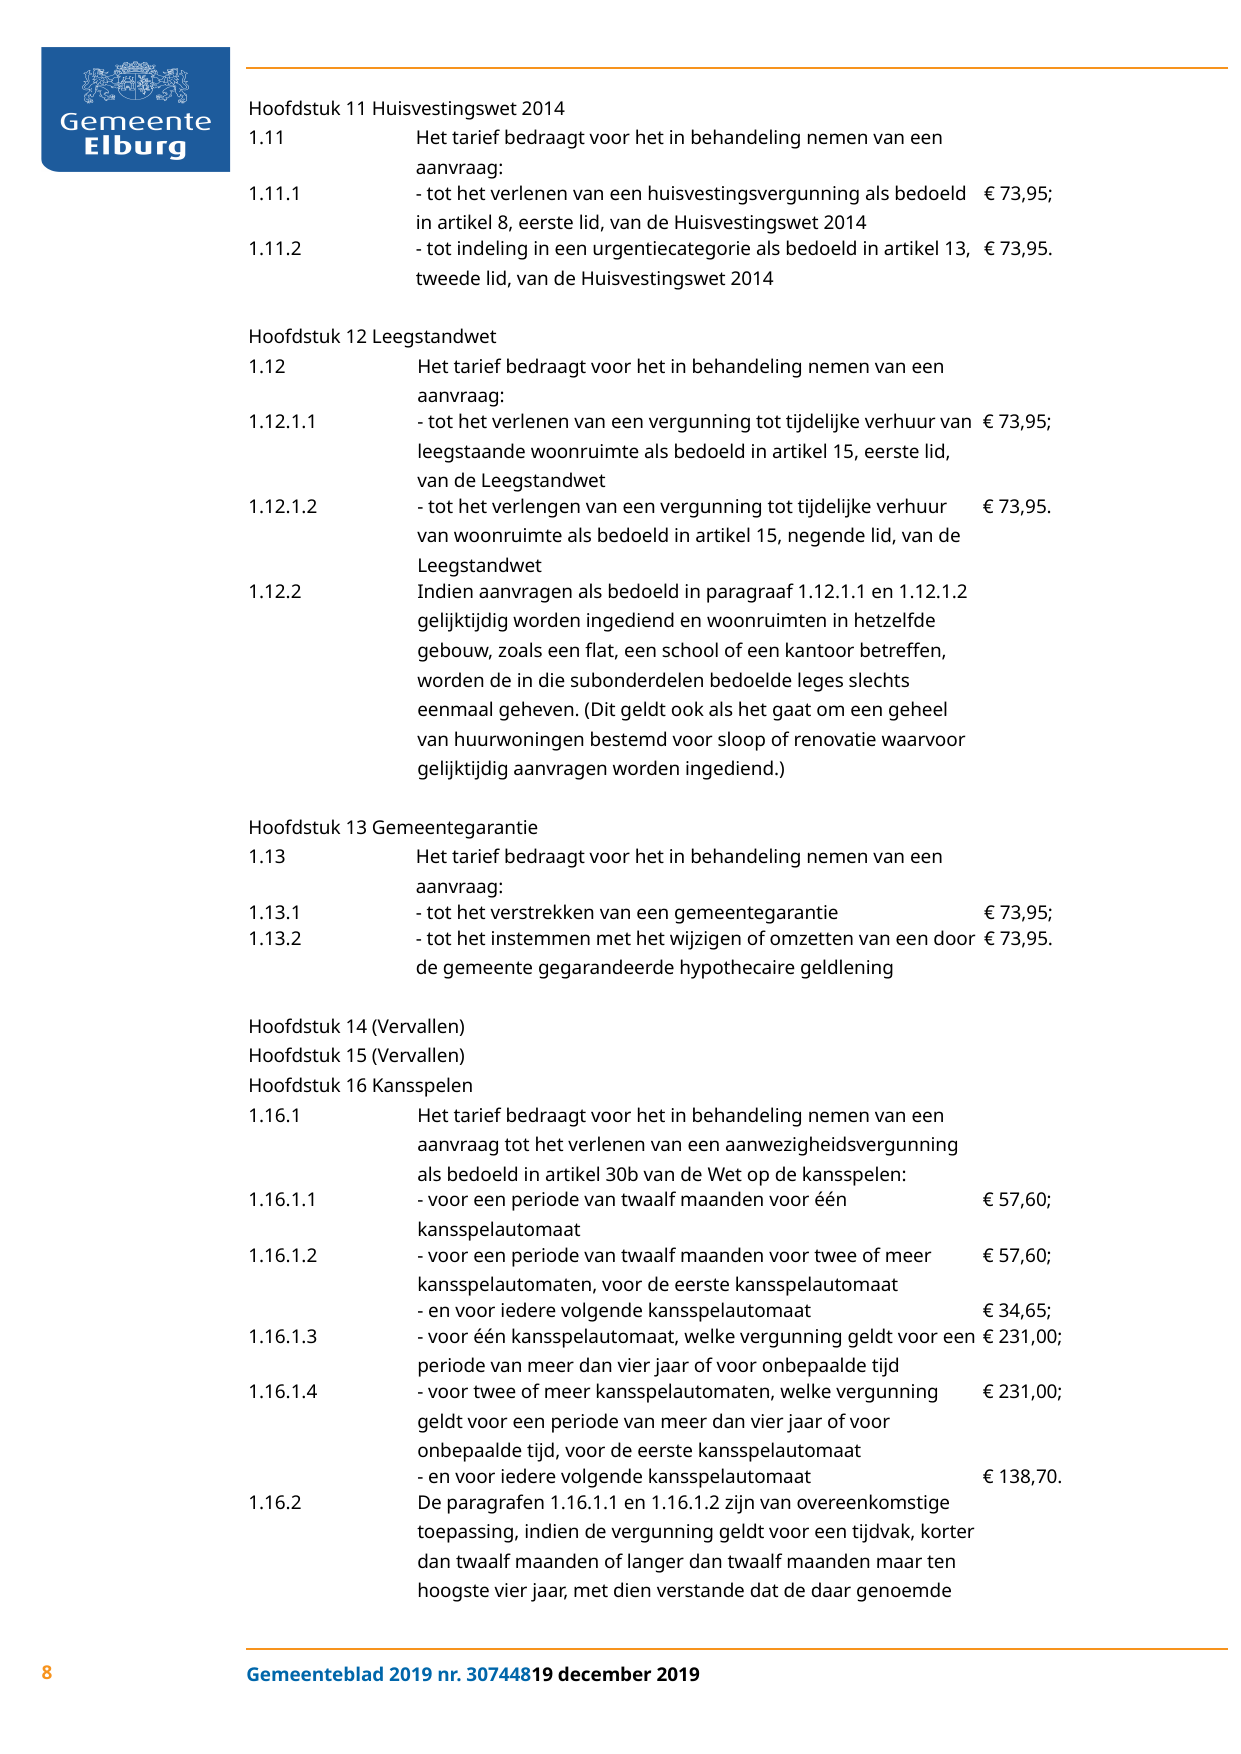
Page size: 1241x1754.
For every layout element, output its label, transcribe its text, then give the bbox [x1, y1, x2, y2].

text Hoofdstuk 13 Gemeentegarantie [248, 814, 1152, 840]
table_cell - voor een periode van twaalf maanden voor twee of meer kansspelautomaten, voor de eerste kansspelautomaat [417, 1242, 983, 1297]
table_cell 1.16.2 [248, 1489, 417, 1603]
table_cell [248, 1297, 417, 1323]
table_header 1.13 [248, 844, 416, 899]
table_cell € 57,60; [983, 1242, 1152, 1297]
table_cell € 231,00; [983, 1378, 1152, 1463]
table_cell € 73,95; [983, 408, 1152, 493]
table_header [984, 844, 1152, 899]
text Hoofdstuk 14 (Vervallen) [248, 1013, 1152, 1039]
text Hoofdstuk 16 Kansspelen [248, 1072, 1152, 1098]
table_cell € 73,95; [984, 899, 1152, 925]
table_cell 1.16.1.1 [248, 1187, 417, 1242]
text Hoofdstuk 15 (Vervallen) [248, 1042, 1152, 1068]
table_cell 1.16.1.2 [248, 1242, 417, 1297]
table_cell - en voor iedere volgende kansspelautomaat [417, 1297, 983, 1323]
table_cell - tot indeling in een urgentiecategorie als bedoeld in artikel 13, tweede lid, van de Huisvestingswet 2014 [416, 235, 984, 290]
table_cell - tot het instemmen met het wijzigen of omzetten van een door de gemeente gegarandeerde hypothecaire geldlening [416, 925, 984, 980]
table_cell [983, 1489, 1152, 1603]
table_cell € 138,70. [983, 1463, 1152, 1489]
table_header 1.12 [248, 353, 417, 408]
text Hoofdstuk 12 Leegstandwet [248, 323, 1152, 349]
table_cell € 73,95. [984, 235, 1152, 290]
table_cell € 57,60; [983, 1187, 1152, 1242]
table_cell 1.11.2 [248, 235, 416, 290]
table_header Het tarief bedraagt voor het in behandeling nemen van een aanvraag tot het verlenen van een aanwezigheidsvergunning als bedoeld in artikel 30b van de Wet op de kansspelen: [417, 1102, 983, 1187]
table_cell - voor een periode van twaalf maanden voor één kansspelautomaat [417, 1187, 983, 1242]
table_cell Indien aanvragen als bedoeld in paragraaf 1.12.1.1 en 1.12.1.2 gelijktijdig worden ingediend en woonruimten in hetzelfde gebouw, zoals een flat, een school of een kantoor betreffen, worden de in die subonderdelen bedoelde leges slechts eenmaal geheven. (Dit geldt ook als het gaat om een geheel van huurwoningen bestemd voor sloop of renovatie waarvoor gelijktijdig aanvragen worden ingediend.) [417, 578, 983, 781]
table_cell - tot het verlenen van een vergunning tot tijdelijke verhuur van leegstaande woonruimte als bedoeld in artikel 15, eerste lid, van de Leegstandwet [417, 408, 983, 493]
table_cell [983, 578, 1152, 781]
table_header Het tarief bedraagt voor het in behandeling nemen van een aanvraag: [417, 353, 983, 408]
table_header [983, 1102, 1152, 1187]
table_cell 1.16.1.3 [248, 1323, 417, 1378]
table_cell 1.12.1.2 [248, 493, 417, 578]
table_cell - en voor iedere volgende kansspelautomaat [417, 1463, 983, 1489]
table_cell 1.16.1.4 [248, 1378, 417, 1463]
table_header Het tarief bedraagt voor het in behandeling nemen van een aanvraag: [416, 844, 984, 899]
table_header [983, 353, 1152, 408]
table_cell De paragrafen 1.16.1.1 en 1.16.1.2 zijn van overeenkomstige toepassing, indien de vergunning geldt voor een tijdvak, korter dan twaalf maanden of langer dan twaalf maanden maar ten hoogste vier jaar, met dien verstande dat de daar genoemde [417, 1489, 983, 1603]
table_cell € 231,00; [983, 1323, 1152, 1378]
table_header [984, 125, 1152, 180]
table_cell - tot het verlengen van een vergunning tot tijdelijke verhuur van woonruimte als bedoeld in artikel 15, negende lid, van de Leegstandwet [417, 493, 983, 578]
table_cell € 73,95. [984, 925, 1152, 980]
table_header Het tarief bedraagt voor het in behandeling nemen van een aanvraag: [416, 125, 984, 180]
table_header 1.16.1 [248, 1102, 417, 1187]
table_cell - tot het verstrekken van een gemeentegarantie [416, 899, 984, 925]
table_cell € 34,65; [983, 1297, 1152, 1323]
table_cell € 73,95; [984, 180, 1152, 235]
table_cell 1.13.1 [248, 899, 416, 925]
text Hoofdstuk 11 Huisvestingswet 2014 [248, 95, 1152, 121]
table_cell [248, 1463, 417, 1489]
table_cell 1.12.2 [248, 578, 417, 781]
table_cell - tot het verlenen van een huisvestingsvergunning als bedoeld in artikel 8, eerste lid, van de Huisvestingswet 2014 [416, 180, 984, 235]
table_header 1.11 [248, 125, 416, 180]
table_cell - voor één kansspelautomaat, welke vergunning geldt voor een periode van meer dan vier jaar of voor onbepaalde tijd [417, 1323, 983, 1378]
table_cell 1.12.1.1 [248, 408, 417, 493]
table_cell 1.11.1 [248, 180, 416, 235]
table_cell € 73,95. [983, 493, 1152, 578]
picture [41, 47, 231, 172]
table_cell - voor twee of meer kansspelautomaten, welke vergunning geldt voor een periode van meer dan vier jaar of voor onbepaalde tijd, voor de eerste kansspelautomaat [417, 1378, 983, 1463]
table_cell 1.13.2 [248, 925, 416, 980]
